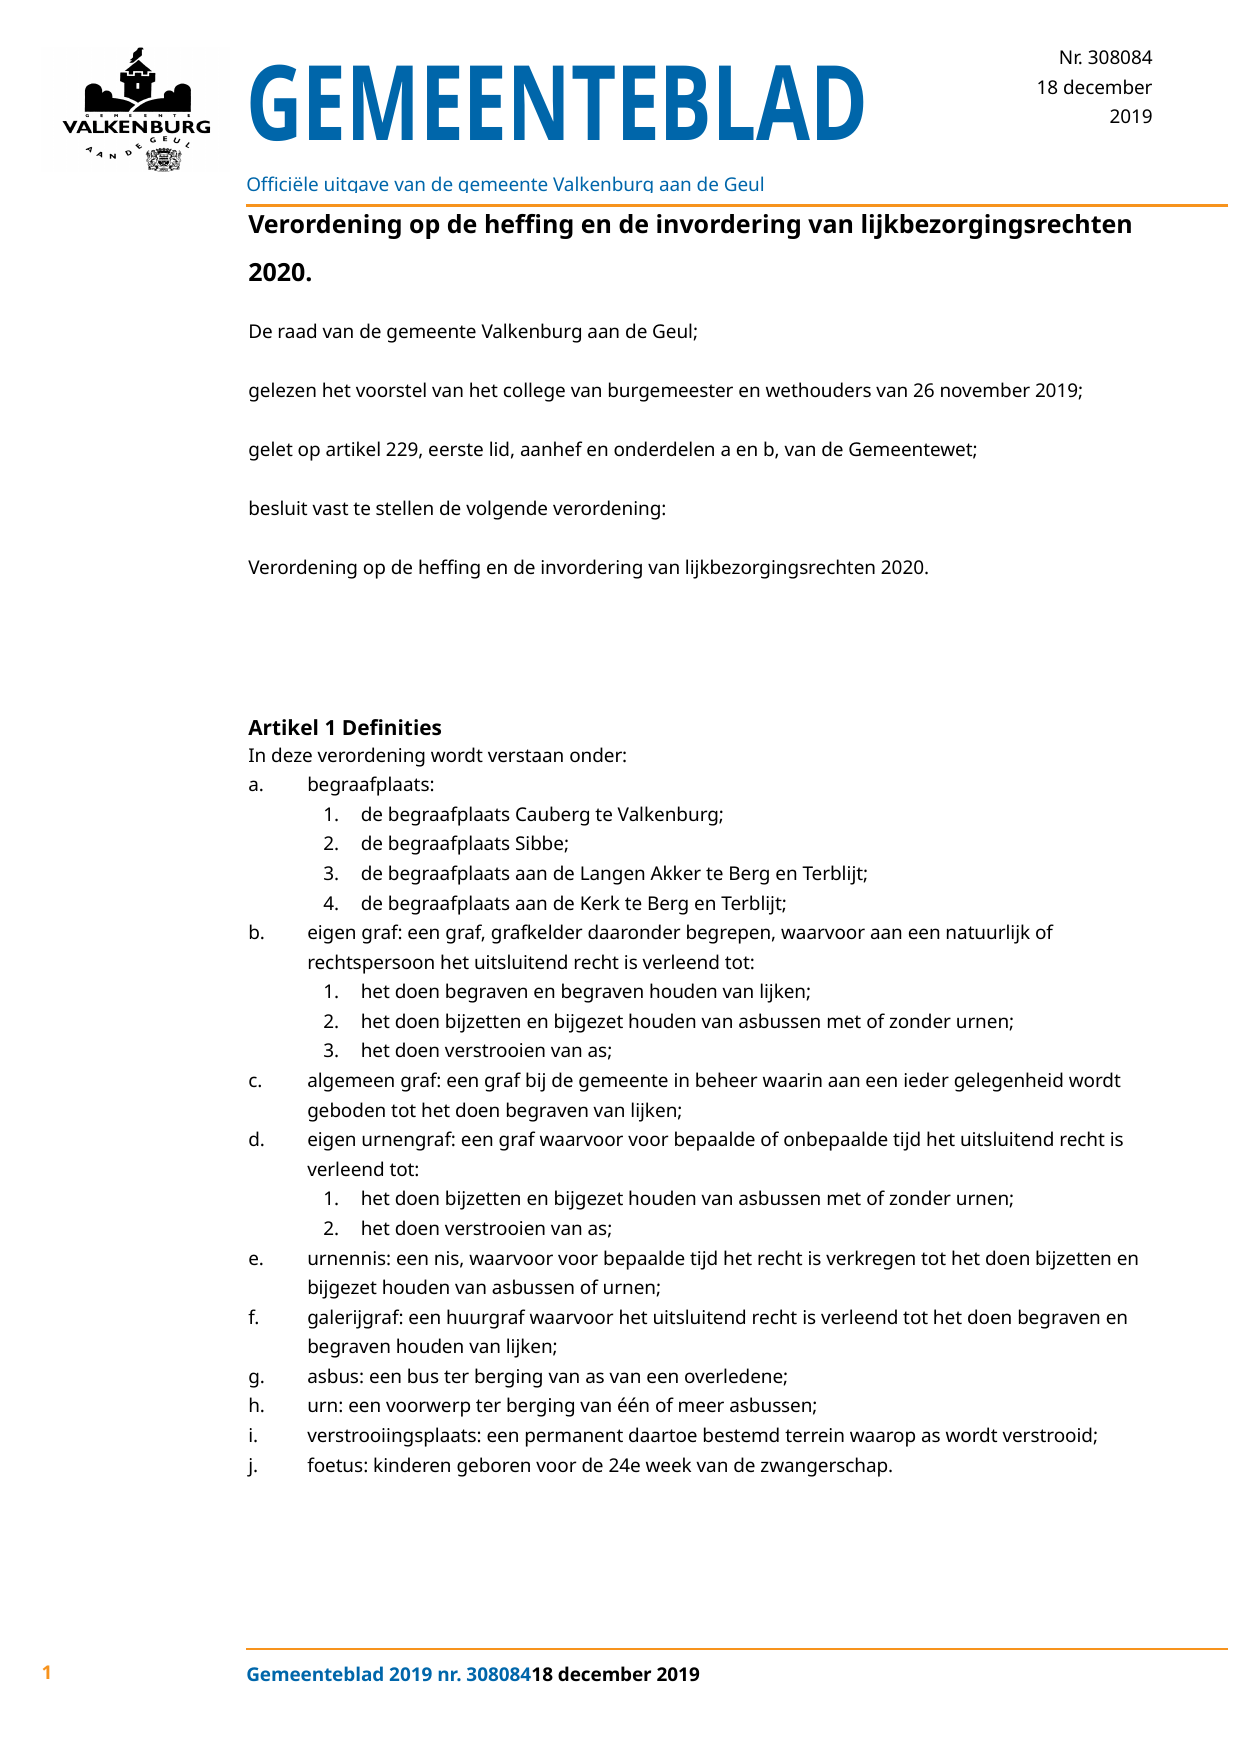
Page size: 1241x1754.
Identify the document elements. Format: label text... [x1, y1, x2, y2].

text In deze verordening wordt verstaan onder: [248, 742, 1152, 768]
text Verordening op de heffing en de invordering van lijkbezorgingsrechten 2020. [248, 554, 1152, 580]
list de begraafplaats Sibbe; [323, 831, 1152, 856]
list het doen bijzetten en bijgezet houden van asbussen met of zonder urnen; [323, 1008, 1152, 1034]
list de begraafplaats aan de Langen Akker te Berg en Terblijt; [323, 860, 1152, 886]
list eigen graf: een graf, grafkelder daaronder begrepen, waarvoor aan een natuurlijk of rechtspersoon het uitsluitend recht is verleend tot: [248, 919, 1152, 975]
list urn: een voorwerp ter berging van één of meer asbussen; [248, 1393, 1152, 1418]
text besluit vast te stellen de volgende verordening: [248, 495, 1152, 521]
list begraafplaats: [248, 771, 1152, 797]
text Artikel 1 Definities [248, 713, 1152, 742]
picture [41, 47, 231, 172]
list foetus: kinderen geboren voor de 24e week van de zwangerschap. [248, 1452, 1152, 1478]
list de begraafplaats aan de Kerk te Berg en Terblijt; [323, 890, 1152, 916]
list de begraafplaats Cauberg te Valkenburg; [323, 801, 1152, 827]
text Verordening op de heffing en de invordering van lijkbezorgingsrechten 2020. [248, 207, 1152, 288]
list galerijgraf: een huurgraf waarvoor het uitsluitend recht is verleend tot het doen begraven en begraven houden van lijken; [248, 1304, 1152, 1359]
list urnennis: een nis, waarvoor voor bepaalde tijd het recht is verkregen tot het doen bijzetten en bijgezet houden van asbussen of urnen; [248, 1245, 1152, 1300]
list algemeen graf: een graf bij de gemeente in beheer waarin aan een ieder gelegenheid wordt geboden tot het doen begraven van lijken; [248, 1067, 1152, 1123]
text gelet op artikel 229, eerste lid, aanhef en onderdelen a en b, van de Gemeentewet; [248, 436, 1152, 462]
list het doen verstrooien van as; [323, 1038, 1152, 1063]
text De raad van de gemeente Valkenburg aan de Geul; [248, 318, 1152, 344]
list het doen verstrooien van as; [323, 1215, 1152, 1241]
list asbus: een bus ter berging van as van een overledene; [248, 1363, 1152, 1389]
list het doen begraven en begraven houden van lijken; [323, 978, 1152, 1004]
list het doen bijzetten en bijgezet houden van asbussen met of zonder urnen; [323, 1186, 1152, 1211]
list eigen urnengraf: een graf waarvoor voor bepaalde of onbepaalde tijd het uitsluitend recht is verleend tot: [248, 1126, 1152, 1182]
list verstrooiingsplaats: een permanent daartoe bestemd terrein waarop as wordt verstrooid; [248, 1422, 1152, 1448]
text gelezen het voorstel van het college van burgemeester en wethouders van 26 november 2019; [248, 377, 1152, 403]
